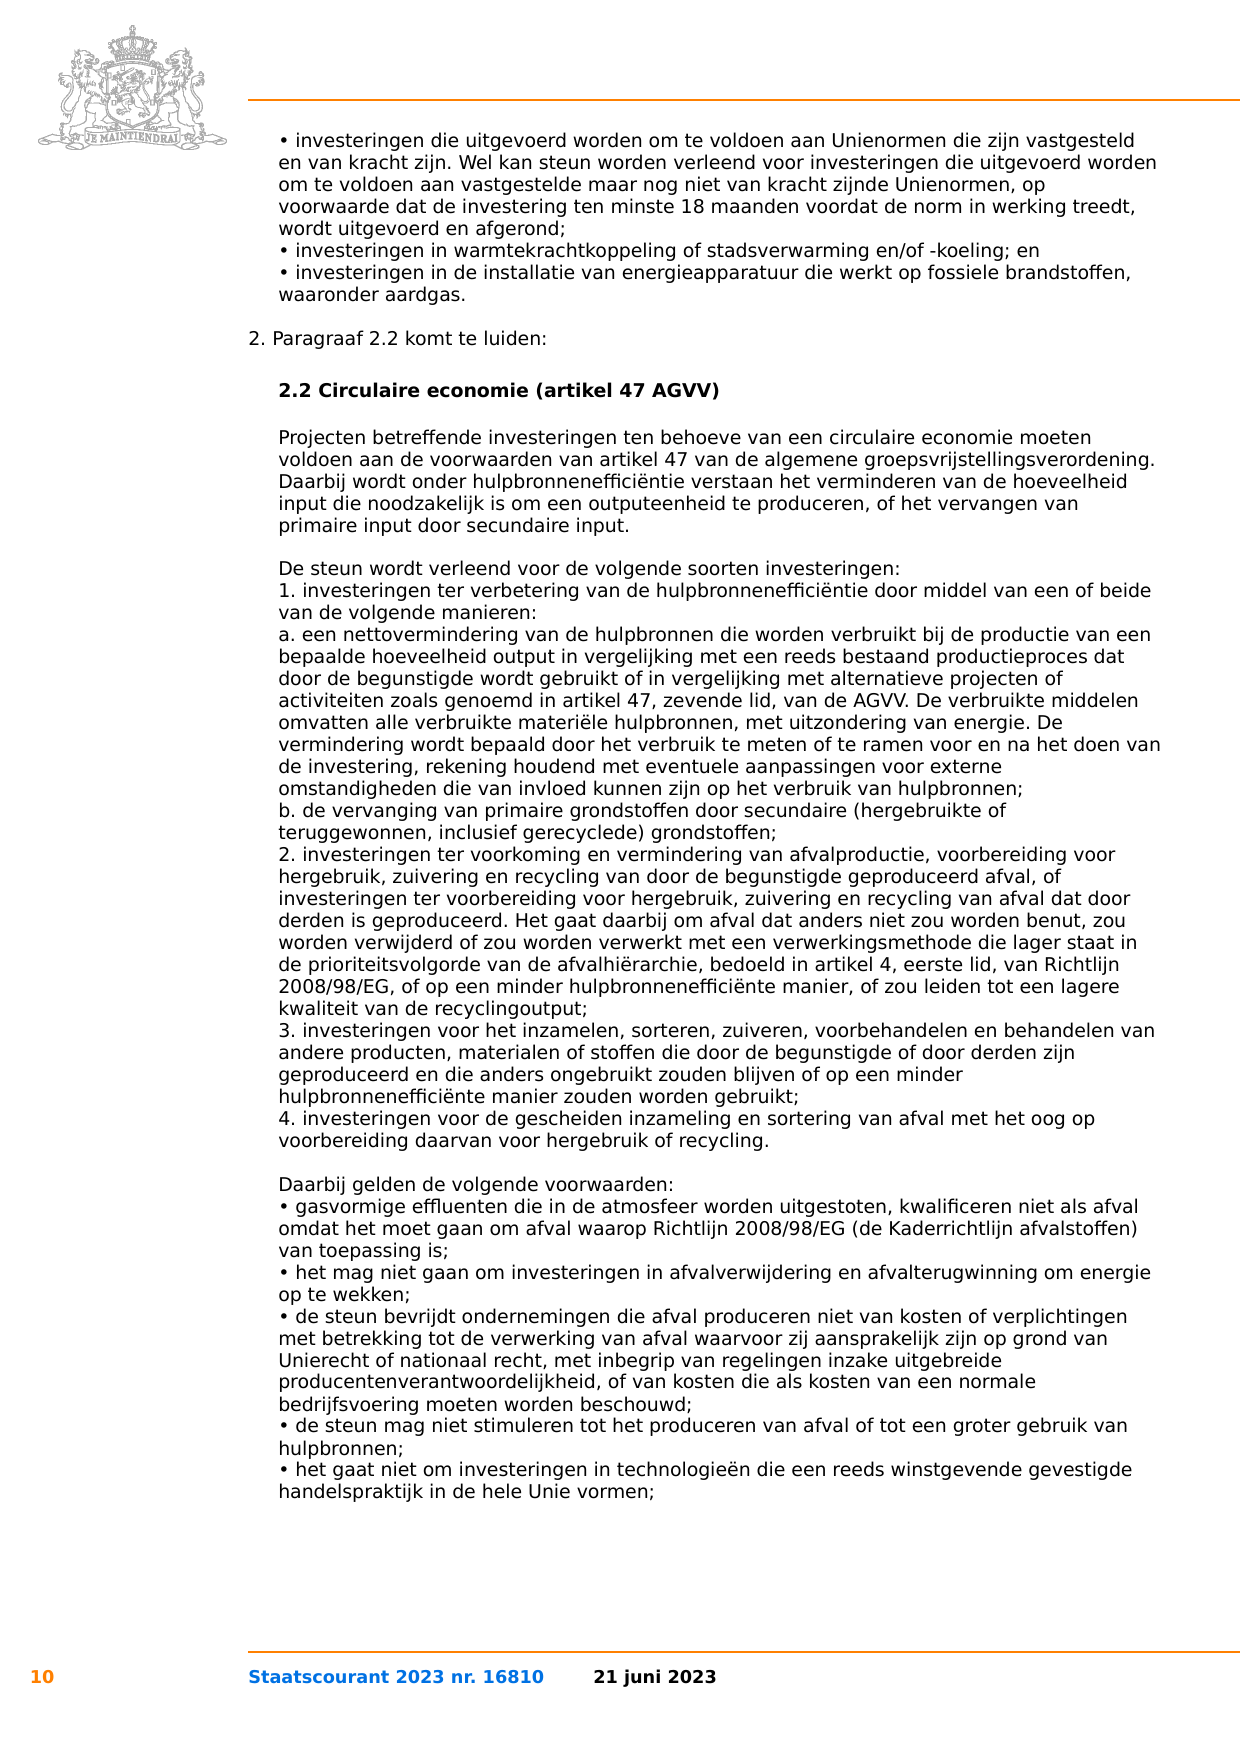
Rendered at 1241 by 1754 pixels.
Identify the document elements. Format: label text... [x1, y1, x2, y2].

picture [38, 25, 227, 150]
text • investeringen in de installatie van energieapparatuur die werkt op fossiele brandstoffen, waaronder aardgas. [278, 262, 1163, 306]
text 1. investeringen ter verbetering van de hulpbronnenefficiëntie door middel van een of beide van de volgende manieren: [278, 580, 1163, 624]
text • het gaat niet om investeringen in technologieën die een reeds winstgevende gevestigde handelspraktijk in de hele Unie vormen; [278, 1459, 1163, 1503]
text 4. investeringen voor de gescheiden inzameling en sortering van afval met het oog op voorbereiding daarvan voor hergebruik of recycling. [278, 1108, 1163, 1152]
text • gasvormige effluenten die in de atmosfeer worden uitgestoten, kwalificeren niet als afval omdat het moet gaan om afval waarop Richtlijn 2008/98/EG (de Kaderrichtlijn afvalstoffen) van toepassing is; [278, 1196, 1163, 1262]
text b. de vervanging van primaire grondstoffen door secundaire (hergebruikte of teruggewonnen, inclusief gerecyclede) grondstoffen; [278, 800, 1163, 844]
text • investeringen die uitgevoerd worden om te voldoen aan Unienormen die zijn vastgesteld en van kracht zijn. Wel kan steun worden verleend voor investeringen die uitgevoerd worden om te voldoen aan vastgestelde maar nog niet van kracht zijnde Unienormen, op voorwaarde dat de investering ten minste 18 maanden voordat de norm in werking treedt, wordt uitgevoerd en afgerond; [278, 130, 1163, 240]
text De steun wordt verleend voor de volgende soorten investeringen: [278, 558, 1163, 580]
text 3. investeringen voor het inzamelen, sorteren, zuiveren, voorbehandelen en behandelen van andere producten, materialen of stoffen die door de begunstigde of door derden zijn geproduceerd en die anders ongebruikt zouden blijven of op een minder hulpbronnenefficiënte manier zouden worden gebruikt; [278, 1020, 1163, 1108]
text Projecten betreffende investeringen ten behoeve van een circulaire economie moeten voldoen aan de voorwaarden van artikel 47 van de algemene groepsvrijstellingsverordening. Daarbij wordt onder hulpbronnenefficiëntie verstaan het verminderen van de hoeveelheid input die noodzakelijk is om een outputeenheid te produceren, of het vervangen van primaire input door secundaire input. [278, 427, 1163, 536]
text Daarbij gelden de volgende voorwaarden: [278, 1174, 1163, 1196]
text a. een nettovermindering van de hulpbronnen die worden verbruikt bij de productie van een bepaalde hoeveelheid output in vergelijking met een reeds bestaand productieproces dat door de begunstigde wordt gebruikt of in vergelijking met alternatieve projecten of activiteiten zoals genoemd in artikel 47, zevende lid, van de AGVV. De verbruikte middelen omvatten alle verbruikte materiële hulpbronnen, met uitzondering van energie. De vermindering wordt bepaald door het verbruik te meten of te ramen voor en na het doen van de investering, rekening houdend met eventuele aanpassingen voor externe omstandigheden die van invloed kunnen zijn op het verbruik van hulpbronnen; [278, 624, 1163, 800]
subtitle 2.2 Circulaire economie (artikel 47 AGVV) [278, 379, 1163, 402]
text • het mag niet gaan om investeringen in afvalverwijdering en afvalterugwinning om energie op te wekken; [278, 1262, 1163, 1306]
text • de steun bevrijdt ondernemingen die afval produceren niet van kosten of verplichtingen met betrekking tot de verwerking van afval waarvoor zij aansprakelijk zijn op grond van Unierecht of nationaal recht, met inbegrip van regelingen inzake uitgebreide producentenverantwoordelijkheid, of van kosten die als kosten van een normale bedrijfsvoering moeten worden beschouwd; [278, 1306, 1163, 1415]
text 2. investeringen ter voorkoming en vermindering van afvalproductie, voorbereiding voor hergebruik, zuivering en recycling van door de begunstigde geproduceerd afval, of investeringen ter voorbereiding voor hergebruik, zuivering en recycling van afval dat door derden is geproduceerd. Het gaat daarbij om afval dat anders niet zou worden benut, zou worden verwijderd of zou worden verwerkt met een verwerkingsmethode die lager staat in de prioriteitsvolgorde van de afvalhiërarchie, bedoeld in artikel 4, eerste lid, van Richtlijn 2008/98/EG, of op een minder hulpbronnenefficiënte manier, of zou leiden tot een lagere kwaliteit van de recyclingoutput; [278, 844, 1163, 1020]
text • de steun mag niet stimuleren tot het produceren van afval of tot een groter gebruik van hulpbronnen; [278, 1415, 1163, 1459]
text 2. Paragraaf 2.2 komt te luiden: [248, 328, 1163, 349]
text • investeringen in warmtekrachtkoppeling of stadsverwarming en/of -koeling; en [278, 240, 1163, 262]
